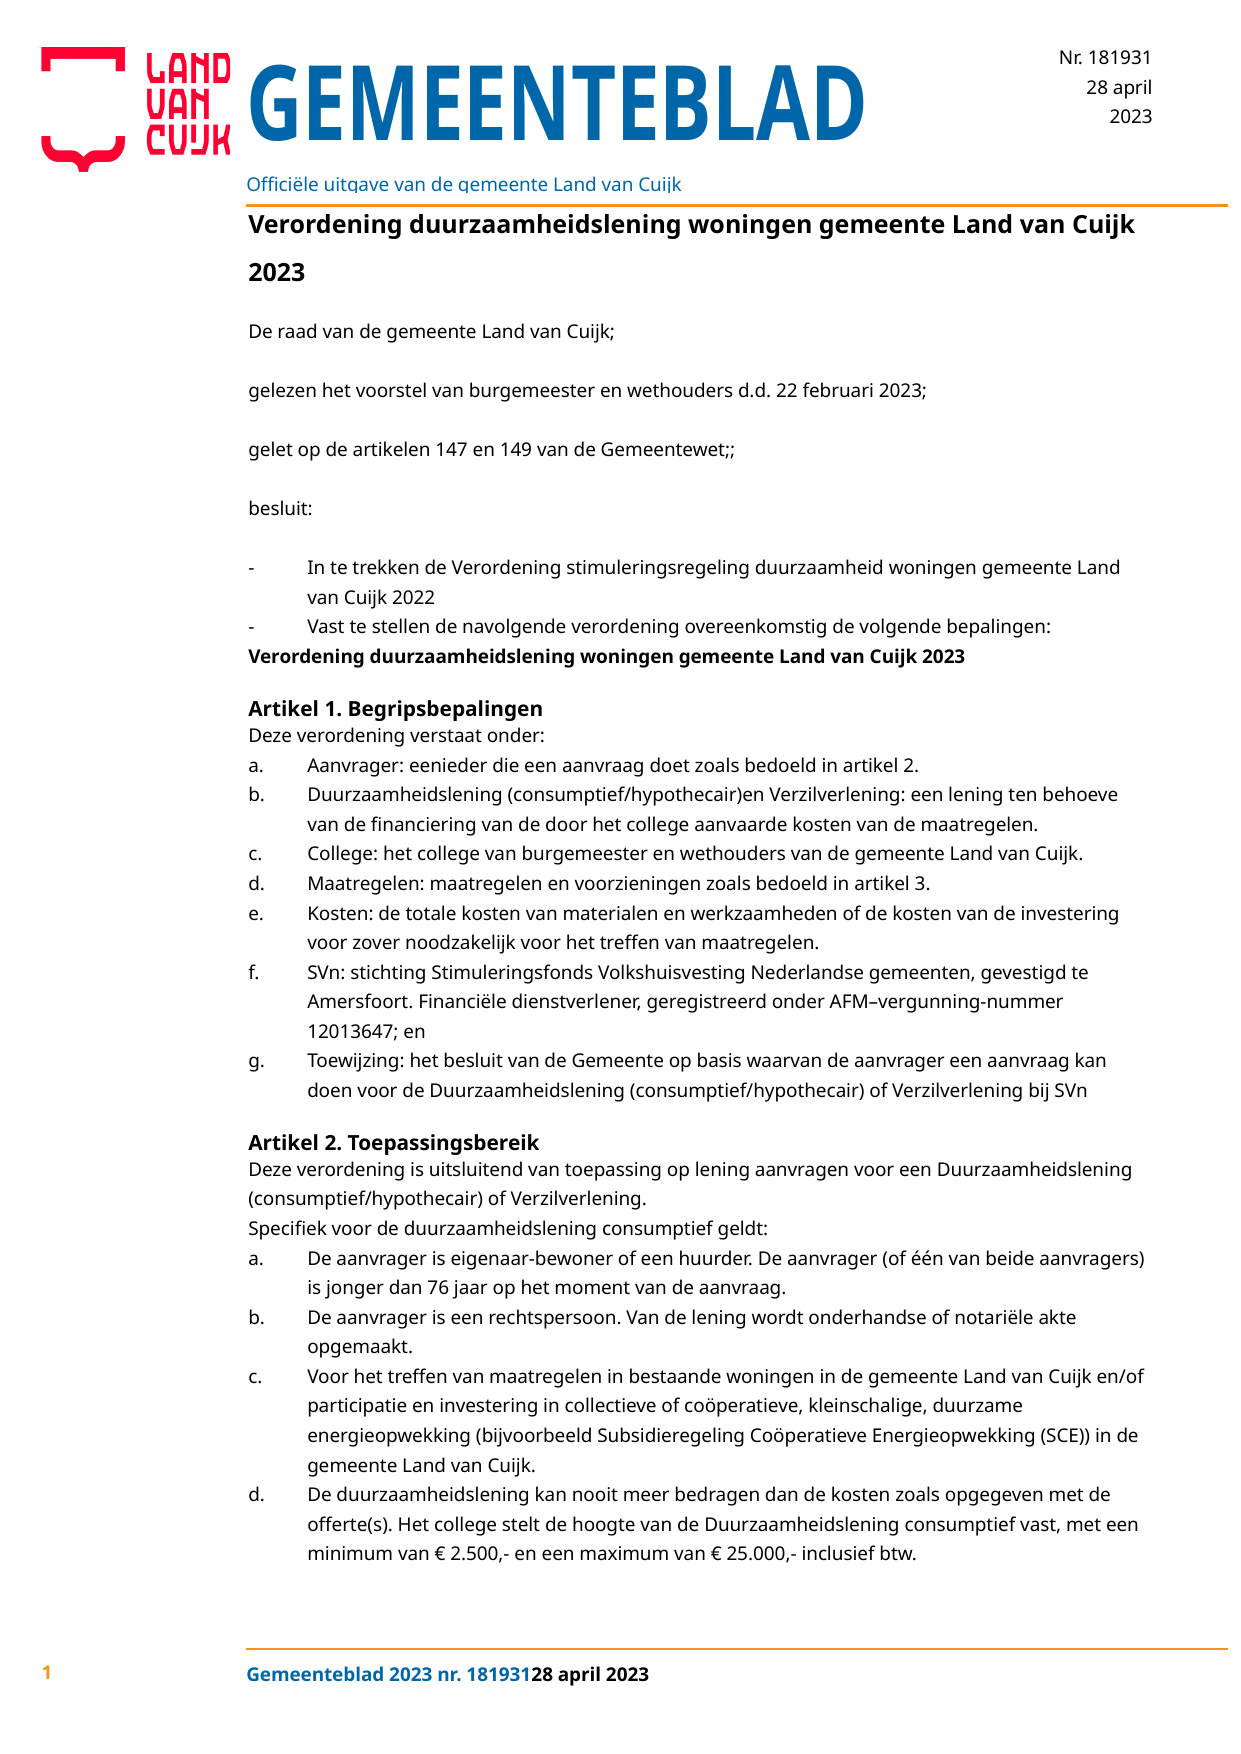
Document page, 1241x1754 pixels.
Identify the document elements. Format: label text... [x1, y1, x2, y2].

list In te trekken de Verordening stimuleringsregeling duurzaamheid woningen gemeente Land van Cuijk 2022 [248, 554, 1152, 610]
list Toewijzing: het besluit van de Gemeente op basis waarvan de aanvrager een aanvraag kan doen voor de Duurzaamheidslening (consumptief/hypothecair) of Verzilverlening bij SVn [248, 1048, 1152, 1103]
list Aanvrager: eenieder die een aanvraag doet zoals bedoeld in artikel 2. [248, 752, 1152, 777]
text gelet op de artikelen 147 en 149 van de Gemeentewet;; [248, 436, 1152, 462]
text Artikel 1. Begripsbepalingen [248, 694, 1152, 722]
text Verordening duurzaamheidslening woningen gemeente Land van Cuijk 2023 [248, 207, 1152, 288]
picture [41, 47, 231, 172]
list De duurzaamheidslening kan nooit meer bedragen dan de kosten zoals opgegeven met de offerte(s). Het college stelt de hoogte van de Duurzaamheidslening consumptief vast, met een minimum van € 2.500,- en een maximum van € 25.000,- inclusief btw. [248, 1481, 1152, 1566]
text De raad van de gemeente Land van Cuijk; [248, 318, 1152, 344]
text Deze verordening verstaat onder: [248, 722, 1152, 748]
list Duurzaamheidslening (consumptief/hypothecair)en Verzilverlening: een lening ten behoeve van de financiering van de door het college aanvaarde kosten van de maatregelen. [248, 781, 1152, 837]
text Deze verordening is uitsluitend van toepassing op lening aanvragen voor een Duurzaamheidslening (consumptief/hypothecair) of Verzilverlening. [248, 1156, 1152, 1211]
text Artikel 2. Toepassingsbereik [248, 1128, 1152, 1156]
list Maatregelen: maatregelen en voorzieningen zoals bedoeld in artikel 3. [248, 870, 1152, 896]
text besluit: [248, 495, 1152, 521]
list De aanvrager is een rechtspersoon. Van de lening wordt onderhandse of notariële akte opgemaakt. [248, 1304, 1152, 1359]
list Voor het treffen van maatregelen in bestaande woningen in de gemeente Land van Cuijk en/of participatie en investering in collectieve of coöperatieve, kleinschalige, duurzame energieopwekking (bijvoorbeeld Subsidieregeling Coöperatieve Energieopwekking (SCE)) in de gemeente Land van Cuijk. [248, 1363, 1152, 1478]
list SVn: stichting Stimuleringsfonds Volkshuisvesting Nederlandse gemeenten, gevestigd te Amersfoort. Financiële dienstverlener, geregistreerd onder AFM–vergunning-nummer 12013647; en [248, 959, 1152, 1044]
text Specifiek voor de duurzaamheidslening consumptief geldt: [248, 1215, 1152, 1241]
text Verordening duurzaamheidslening woningen gemeente Land van Cuijk 2023 [248, 643, 1152, 669]
list College: het college van burgemeester en wethouders van de gemeente Land van Cuijk. [248, 841, 1152, 866]
list Kosten: de totale kosten van materialen en werkzaamheden of de kosten van de investering voor zover noodzakelijk voor het treffen van maatregelen. [248, 900, 1152, 955]
list De aanvrager is eigenaar-bewoner of een huurder. De aanvrager (of één van beide aanvragers) is jonger dan 76 jaar op het moment van de aanvraag. [248, 1245, 1152, 1300]
text gelezen het voorstel van burgemeester en wethouders d.d. 22 februari 2023; [248, 377, 1152, 403]
list Vast te stellen de navolgende verordening overeenkomstig de volgende bepalingen: [248, 614, 1152, 639]
